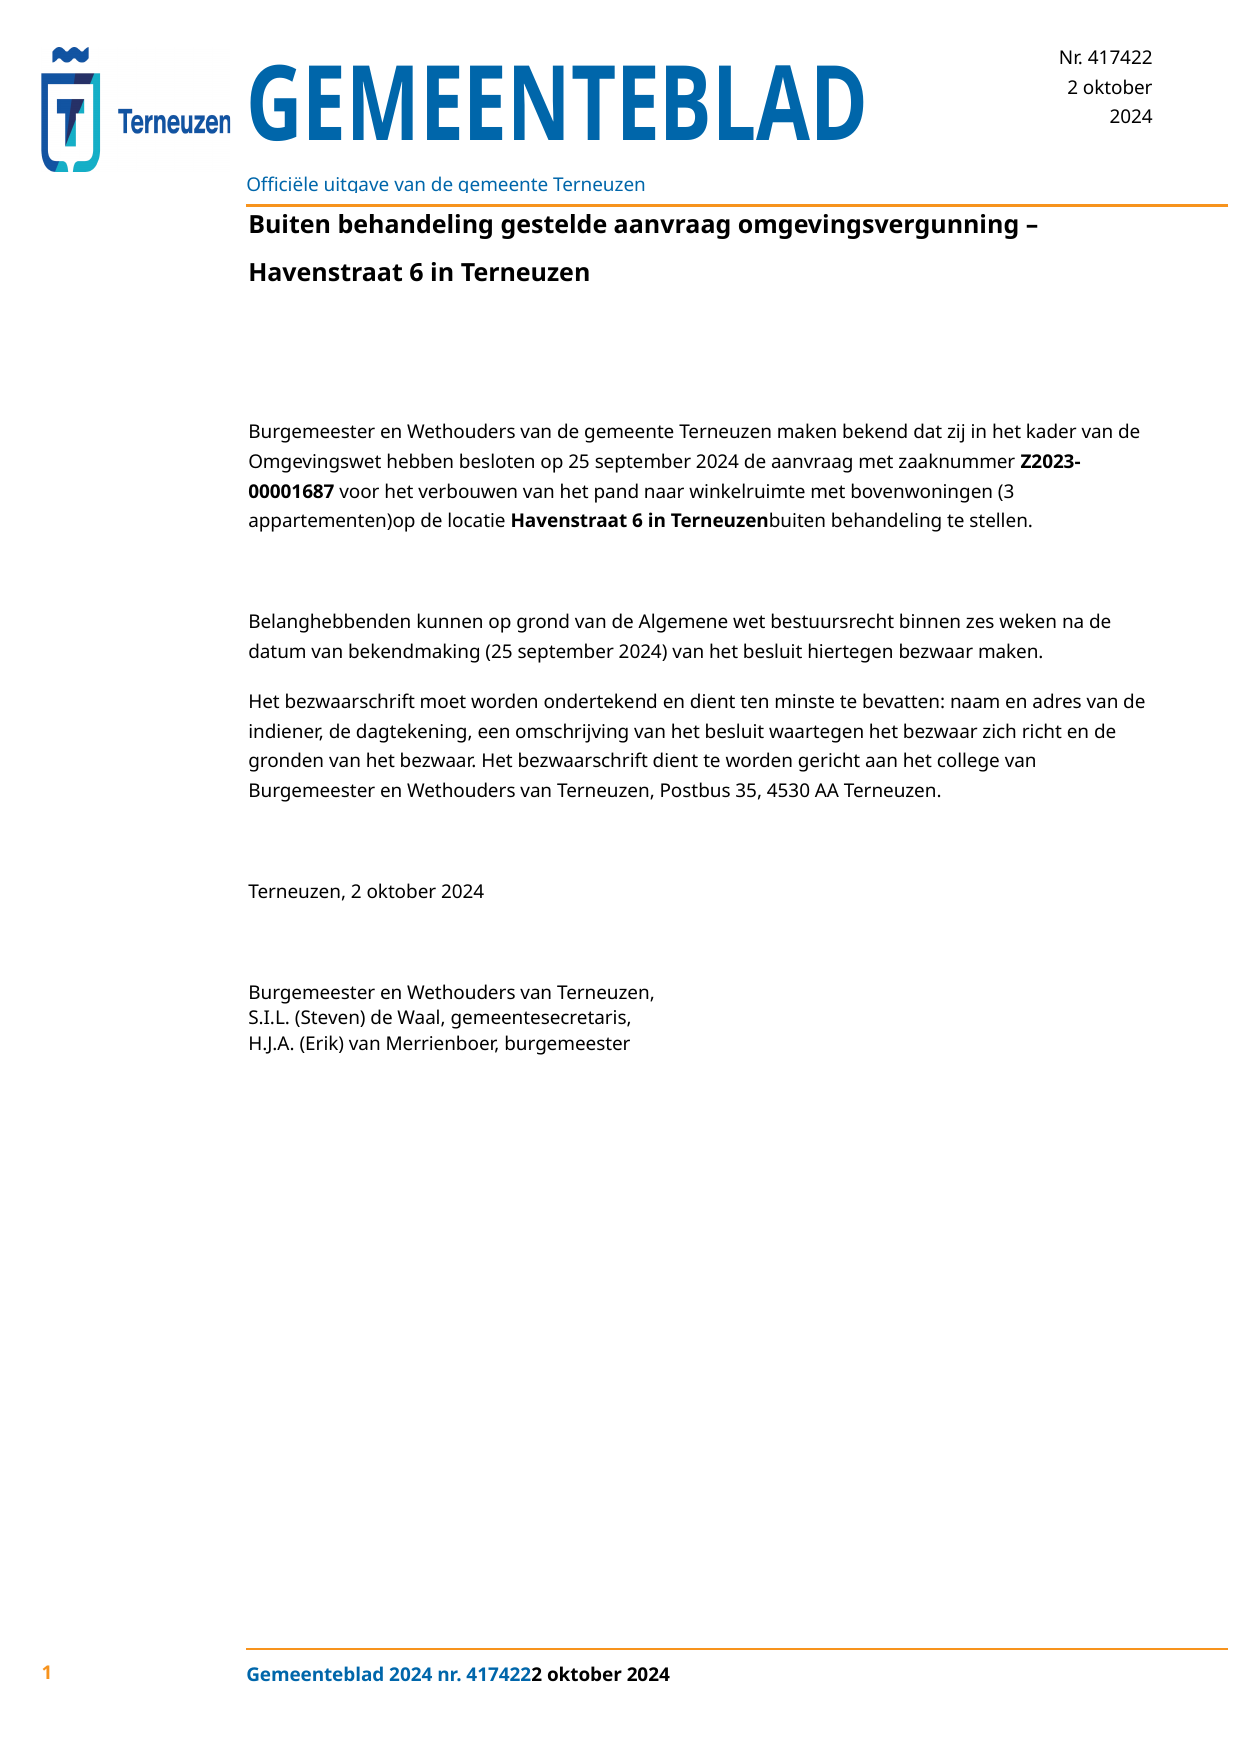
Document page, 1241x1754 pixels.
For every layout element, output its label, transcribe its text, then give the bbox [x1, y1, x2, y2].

table_header Burgemeester en Wethouders van Terneuzen, [248, 979, 1152, 1004]
text Het bezwaarschrift moet worden ondertekend en dient ten minste te bevatten: naam en adres van de indiener, de dagtekening, een omschrijving van het besluit waartegen het bezwaar zich richt en de gronden van het bezwaar. Het bezwaarschrift dient te worden gericht aan het college van Burgemeester en Wethouders van Terneuzen, Postbus 35, 4530 AA Terneuzen. [248, 688, 1152, 803]
text Burgemeester en Wethouders van de gemeente Terneuzen maken bekend dat zij in het kader van de Omgevingswet hebben besloten op 25 september 2024 de aanvraag met zaaknummer Z2023-00001687 voor het verbouwen van het pand naar winkelruimte met bovenwoningen (3 appartementen)op de locatie Havenstraat 6 in Terneuzenbuiten behandeling te stellen. [248, 419, 1152, 533]
table_cell H.J.A. (Erik) van Merrienboer, burgemeester [248, 1030, 1152, 1056]
picture [41, 47, 231, 172]
text Belanghebbenden kunnen op grond van de Algemene wet bestuursrecht binnen zes weken na de datum van bekendmaking (25 september 2024) van het besluit hiertegen bezwaar maken. [248, 608, 1152, 664]
text Buiten behandeling gestelde aanvraag omgevingsvergunning – Havenstraat 6 in Terneuzen [248, 207, 1152, 288]
text Terneuzen, 2 oktober 2024 [248, 878, 1152, 904]
table_cell [837, 1005, 1152, 1030]
table_cell S.I.L. (Steven) de Waal, gemeentesecretaris, [248, 1005, 837, 1030]
